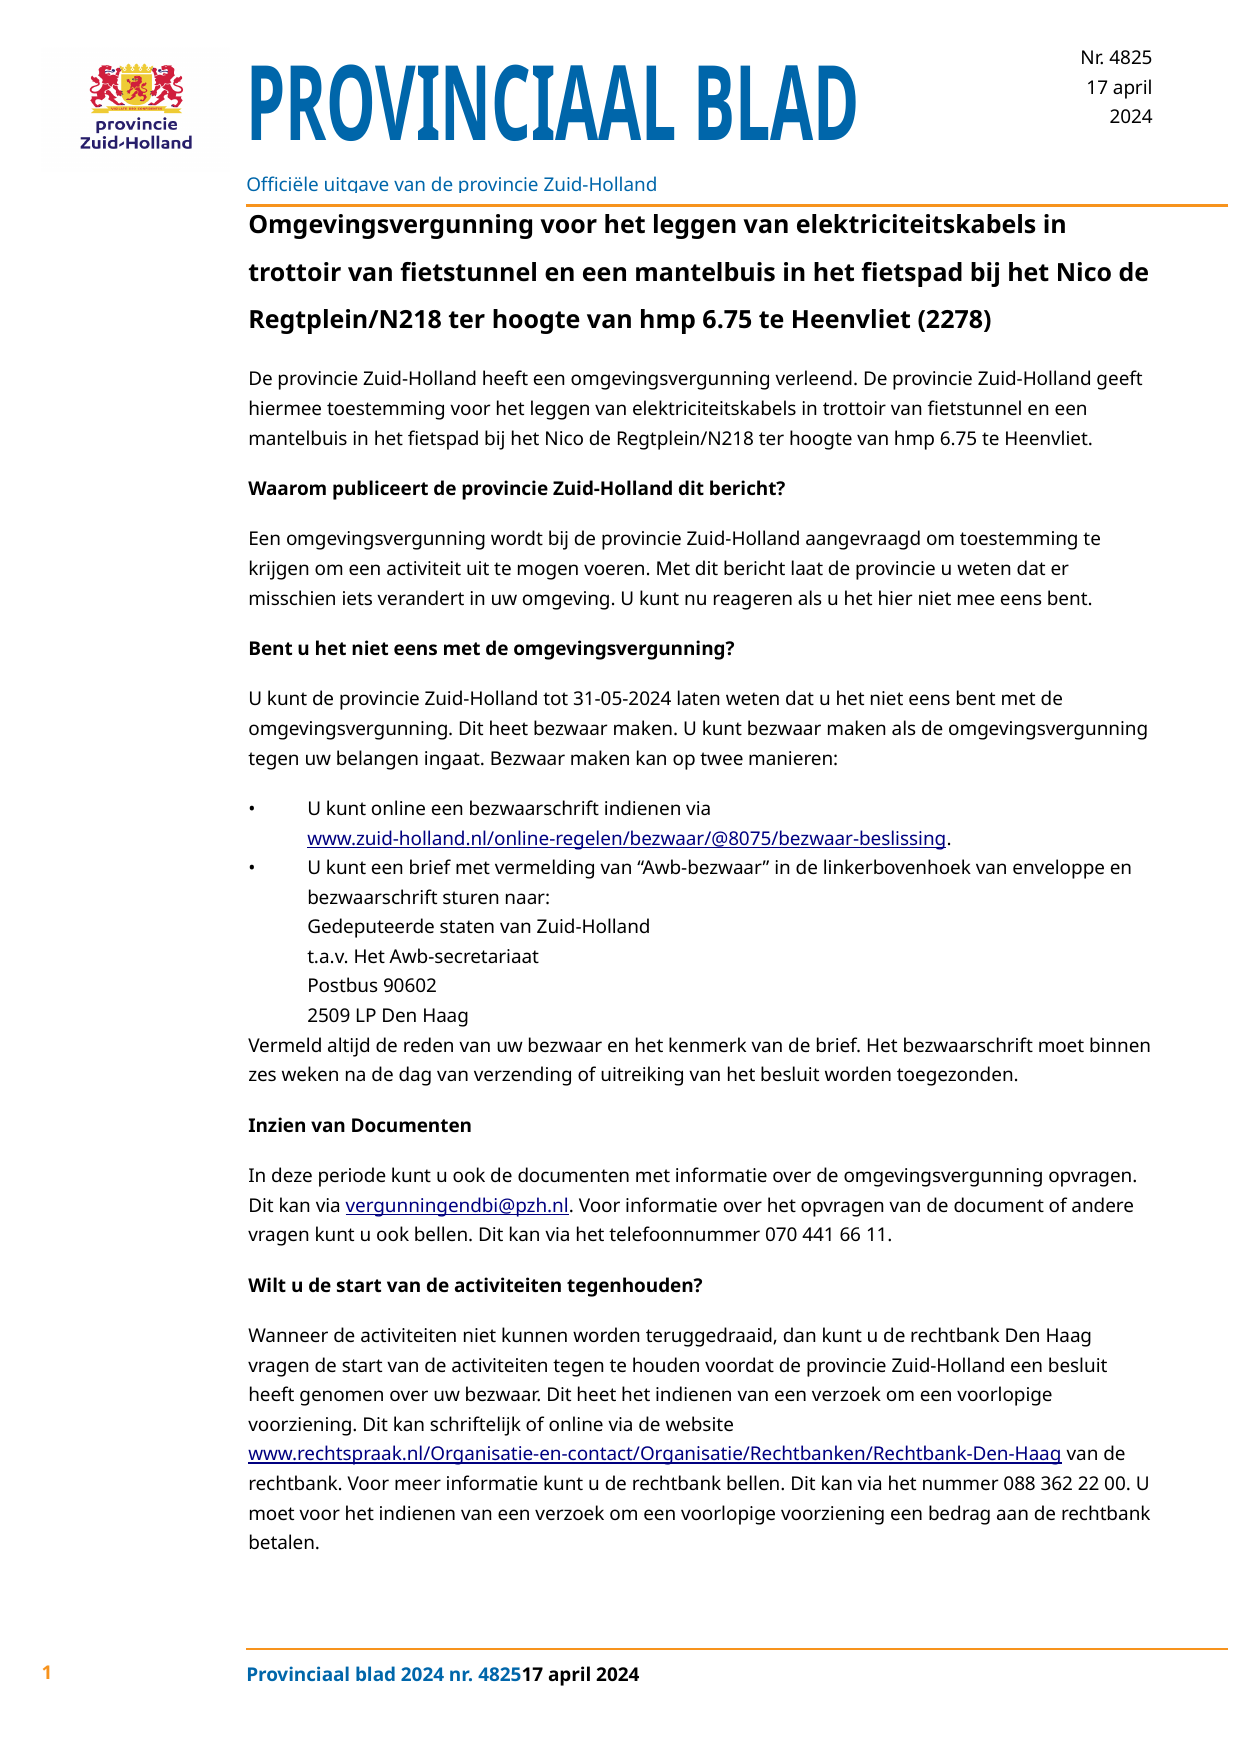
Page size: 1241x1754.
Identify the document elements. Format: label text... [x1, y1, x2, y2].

text Waarom publiceert de provincie Zuid-Holland dit bericht? [248, 475, 1152, 501]
list U kunt online een bezwaarschrift indienen via www.zuid-holland.nl/online-regelen/bezwaar/@8075/bezwaar-beslissing. [248, 795, 1152, 850]
list Gedeputeerde staten van Zuid-Holland [248, 913, 1152, 939]
list Postbus 90602 [248, 973, 1152, 998]
text In deze periode kunt u ook de documenten met informatie over de omgevingsvergunning opvragen. Dit kan via vergunningendbi@pzh.nl. Voor informatie over het opvragen van de document of andere vragen kunt u ook bellen. Dit kan via het telefoonnummer 070 441 66 11. [248, 1162, 1152, 1247]
text U kunt de provincie Zuid-Holland tot 31-05-2024 laten weten dat u het niet eens bent met de omgevingsvergunning. Dit heet bezwaar maken. U kunt bezwaar maken als de omgevingsvergunning tegen uw belangen ingaat. Bezwaar maken kan op twee manieren: [248, 686, 1152, 770]
list t.a.v. Het Awb-secretariaat [248, 943, 1152, 969]
text Een omgevingsvergunning wordt bij de provincie Zuid-Holland aangevraagd om toestemming te krijgen om een activiteit uit te mogen voeren. Met dit bericht laat de provincie u weten dat er misschien iets verandert in uw omgeving. U kunt nu reageren als u het hier niet mee eens bent. [248, 526, 1152, 610]
text Wilt u de start van de activiteiten tegenhouden? [248, 1272, 1152, 1297]
text Inzien van Documenten [248, 1112, 1152, 1137]
text Bent u het niet eens met de omgevingsvergunning? [248, 635, 1152, 661]
picture [41, 47, 231, 172]
text Vermeld altijd de reden van uw bezwaar en het kenmerk van de brief. Het bezwaarschrift moet binnen zes weken na de dag van verzending of uitreiking van het besluit worden toegezonden. [248, 1032, 1152, 1087]
list U kunt een brief met vermelding van “Awb-bezwaar” in de linkerbovenhoek van enveloppe en bezwaarschrift sturen naar: [248, 854, 1152, 909]
list 2509 LP Den Haag [248, 1002, 1152, 1028]
text Wanneer de activiteiten niet kunnen worden teruggedraaid, dan kunt u de rechtbank Den Haag vragen de start van de activiteiten tegen te houden voordat de provincie Zuid-Holland een besluit heeft genomen over uw bezwaar. Dit heet het indienen van een verzoek om een voorlopige voorziening. Dit kan schriftelijk of online via de website www.rechtspraak.nl/Organisatie-en-contact/Organisatie/Rechtbanken/Rechtbank-Den-Haag van de rechtbank. Voor meer informatie kunt u de rechtbank bellen. Dit kan via het nummer 088 362 22 00. U moet voor het indienen van een verzoek om een voorlopige voorziening een bedrag aan de rechtbank betalen. [248, 1322, 1152, 1555]
text Omgevingsvergunning voor het leggen van elektriciteitskabels in trottoir van fietstunnel en een mantelbuis in het fietspad bij het Nico de Regtplein/N218 ter hoogte van hmp 6.75 te Heenvliet (2278) [248, 207, 1152, 336]
text De provincie Zuid-Holland heeft een omgevingsvergunning verleend. De provincie Zuid-Holland geeft hiermee toestemming voor het leggen van elektriciteitskabels in trottoir van fietstunnel en een mantelbuis in het fietspad bij het Nico de Regtplein/N218 ter hoogte van hmp 6.75 te Heenvliet. [248, 366, 1152, 450]
